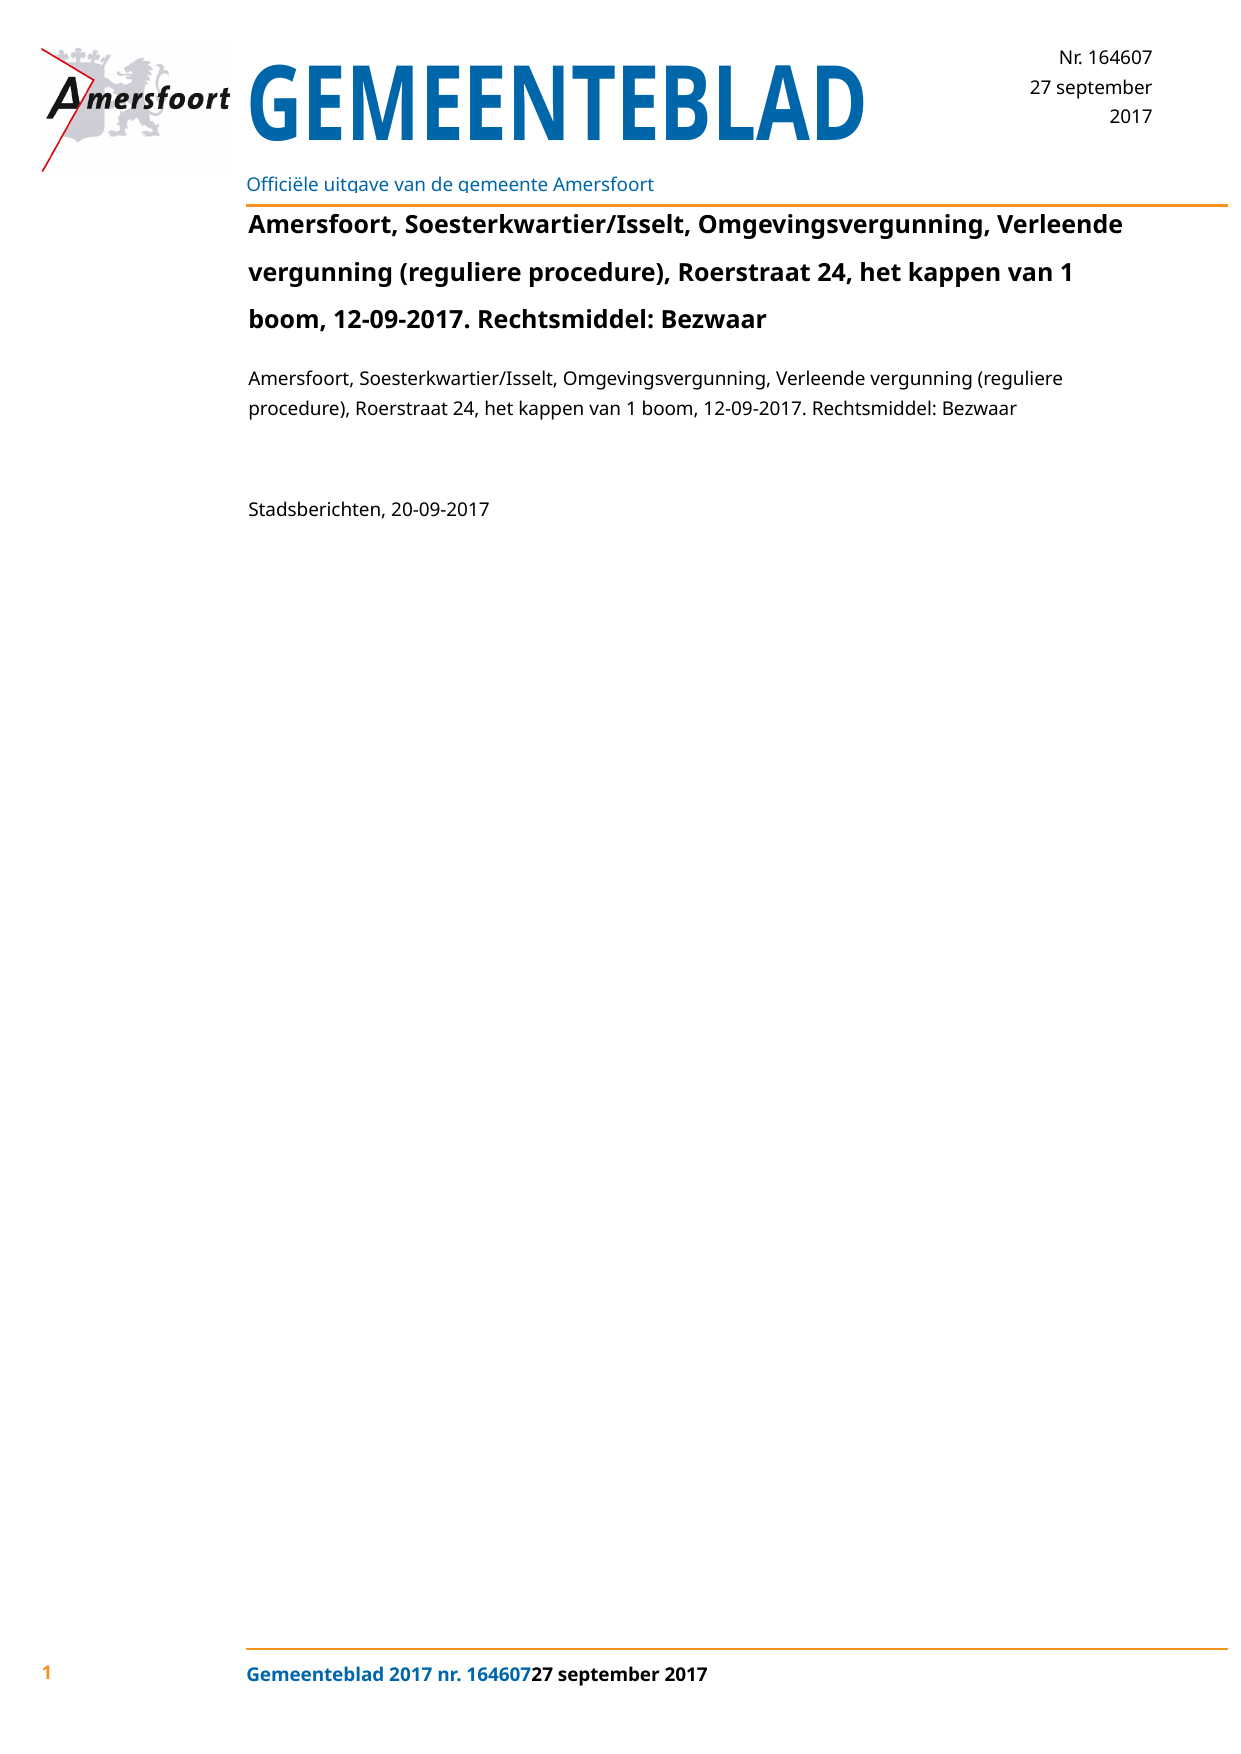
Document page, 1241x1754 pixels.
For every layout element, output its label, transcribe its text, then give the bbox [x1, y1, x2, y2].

picture [41, 47, 231, 172]
text Amersfoort, Soesterkwartier/Isselt, Omgevingsvergunning, Verleende vergunning (reguliere procedure), Roerstraat 24, het kappen van 1 boom, 12-09-2017. Rechtsmiddel: Bezwaar [248, 366, 1152, 421]
text Stadsberichten, 20-09-2017 [248, 496, 1152, 522]
text Amersfoort, Soesterkwartier/Isselt, Omgevingsvergunning, Verleende vergunning (reguliere procedure), Roerstraat 24, het kappen van 1 boom, 12-09-2017. Rechtsmiddel: Bezwaar [248, 207, 1152, 336]
